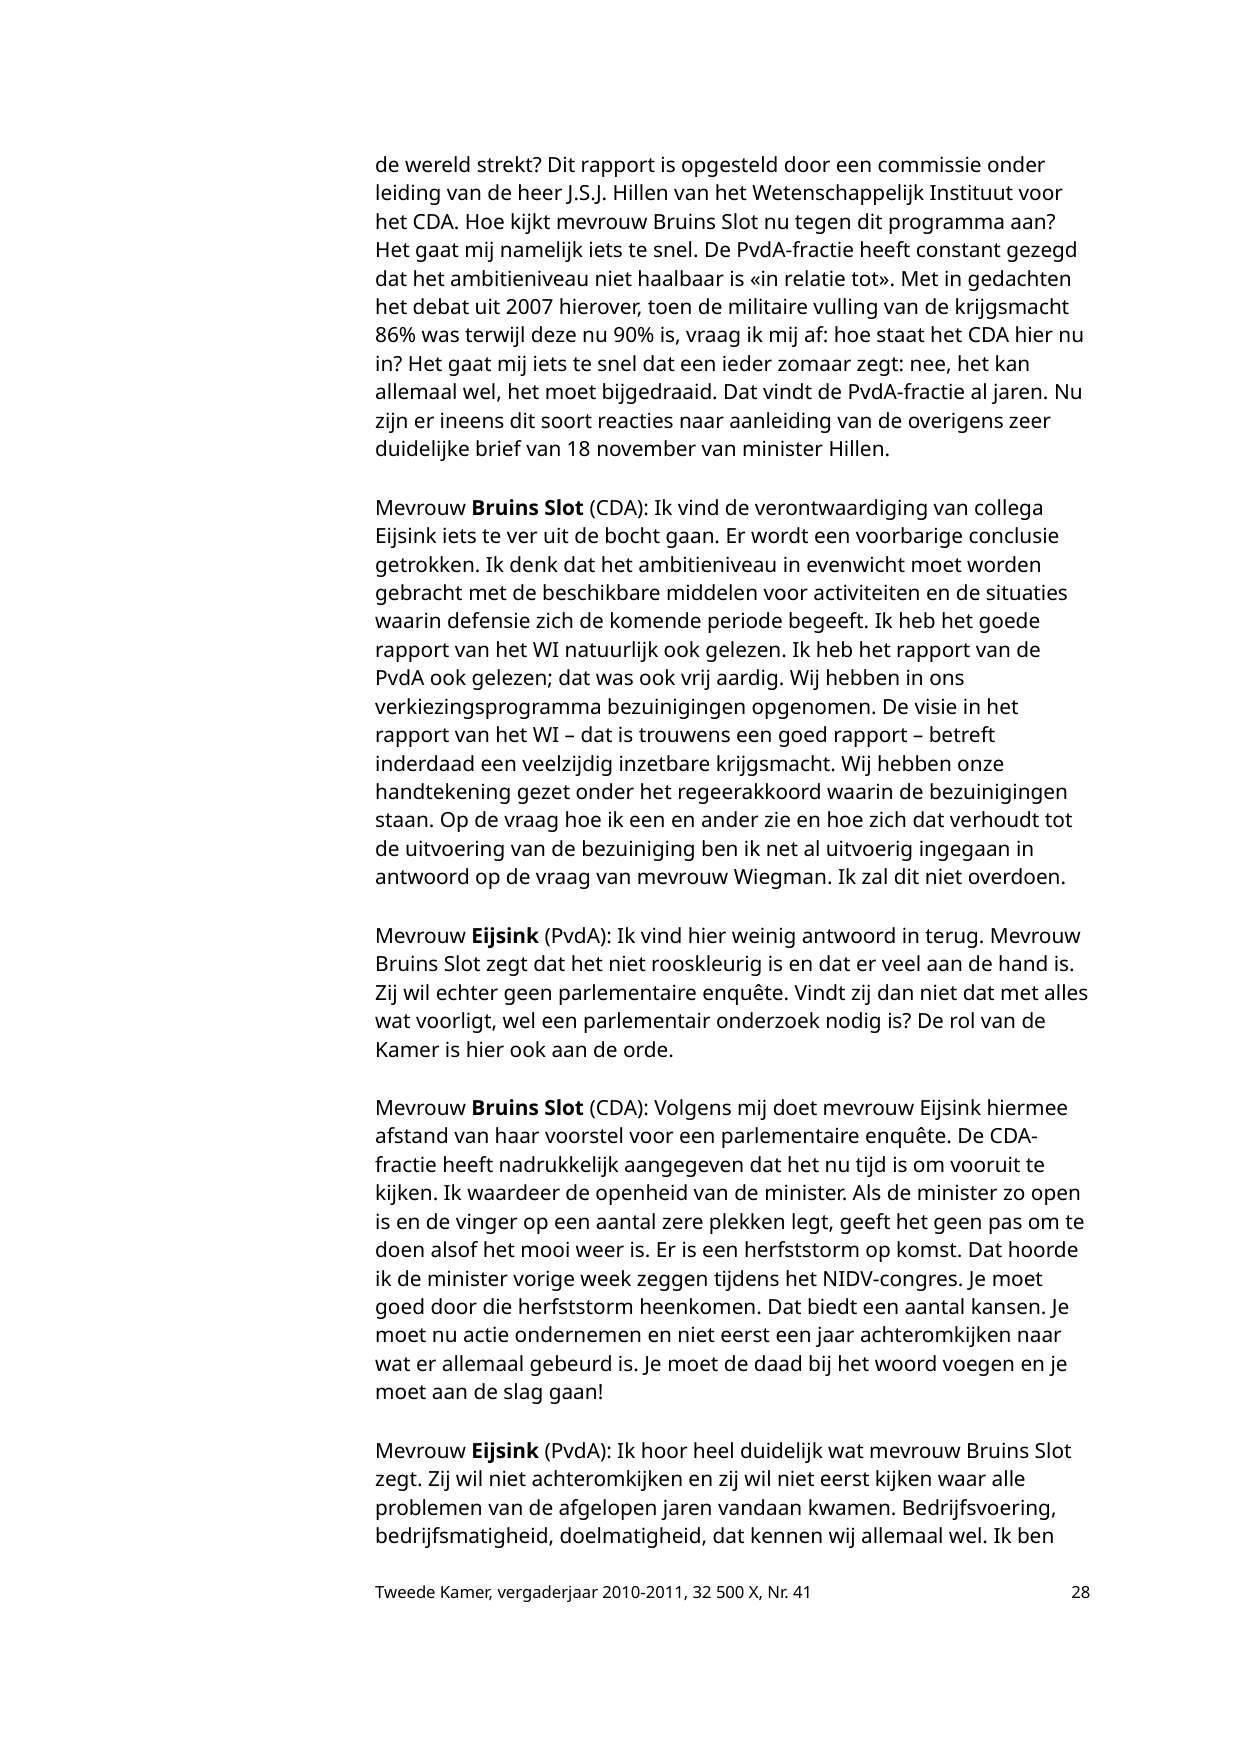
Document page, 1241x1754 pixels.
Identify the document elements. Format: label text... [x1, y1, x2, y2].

text Mevrouw Eijsink (PvdA): Ik vind hier weinig antwoord in terug. Mevrouw Bruins Slot zegt dat het niet rooskleurig is en dat er veel aan de hand is. Zij wil echter geen parlementaire enquête. Vindt zij dan niet dat met alles wat voorligt, wel een parlementair onderzoek nodig is? De rol van de Kamer is hier ook aan de orde. [375, 921, 1090, 1063]
text Mevrouw Bruins Slot (CDA): Ik vind de verontwaardiging van collega Eijsink iets te ver uit de bocht gaan. Er wordt een voorbarige conclusie getrokken. Ik denk dat het ambitieniveau in evenwicht moet worden gebracht met de beschikbare middelen voor activiteiten en de situaties waarin defensie zich de komende periode begeeft. Ik heb het goede rapport van het WI natuurlijk ook gelezen. Ik heb het rapport van de PvdA ook gelezen; dat was ook vrij aardig. Wij hebben in ons verkiezingsprogramma bezuinigingen opgenomen. De visie in het rapport van het WI – dat is trouwens een goed rapport – betreft inderdaad een veelzijdig inzetbare krijgsmacht. Wij hebben onze handtekening gezet onder het regeerakkoord waarin de bezuinigingen staan. Op de vraag hoe ik een en ander zie en hoe zich dat verhoudt tot de uitvoering van de bezuiniging ben ik net al uitvoerig ingegaan in antwoord op de vraag van mevrouw Wiegman. Ik zal dit niet overdoen. [375, 493, 1090, 891]
text de wereld strekt? Dit rapport is opgesteld door een commissie onder leiding van de heer J.S.J. Hillen van het Wetenschappelijk Instituut voor het CDA. Hoe kijkt mevrouw Bruins Slot nu tegen dit programma aan? Het gaat mij namelijk iets te snel. De PvdA-fractie heeft constant gezegd dat het ambitieniveau niet haalbaar is «in relatie tot». Met in gedachten het debat uit 2007 hierover, toen de militaire vulling van de krijgsmacht 86% was terwijl deze nu 90% is, vraag ik mij af: hoe staat het CDA hier nu in? Het gaat mij iets te snel dat een ieder zomaar zegt: nee, het kan allemaal wel, het moet bijgedraaid. Dat vindt de PvdA-fractie al jaren. Nu zijn er ineens dit soort reacties naar aanleiding van de overigens zeer duidelijke brief van 18 november van minister Hillen. [375, 150, 1090, 463]
text Mevrouw Bruins Slot (CDA): Volgens mij doet mevrouw Eijsink hiermee afstand van haar voorstel voor een parlementaire enquête. De CDA-fractie heeft nadrukkelijk aangegeven dat het nu tijd is om vooruit te kijken. Ik waardeer de openheid van de minister. Als de minister zo open is en de vinger op een aantal zere plekken legt, geeft het geen pas om te doen alsof het mooi weer is. Er is een herfststorm op komst. Dat hoorde ik de minister vorige week zeggen tijdens het NIDV-congres. Je moet goed door die herfststorm heenkomen. Dat biedt een aantal kansen. Je moet nu actie ondernemen en niet eerst een jaar achteromkijken naar wat er allemaal gebeurd is. Je moet de daad bij het woord voegen en je moet aan de slag gaan! [375, 1093, 1090, 1406]
text Mevrouw Eijsink (PvdA): Ik hoor heel duidelijk wat mevrouw Bruins Slot zegt. Zij wil niet achteromkijken en zij wil niet eerst kijken waar alle problemen van de afgelopen jaren vandaan kwamen. Bedrijfsvoering, bedrijfsmatigheid, doelmatigheid, dat kennen wij allemaal wel. Ik ben [375, 1436, 1090, 1550]
